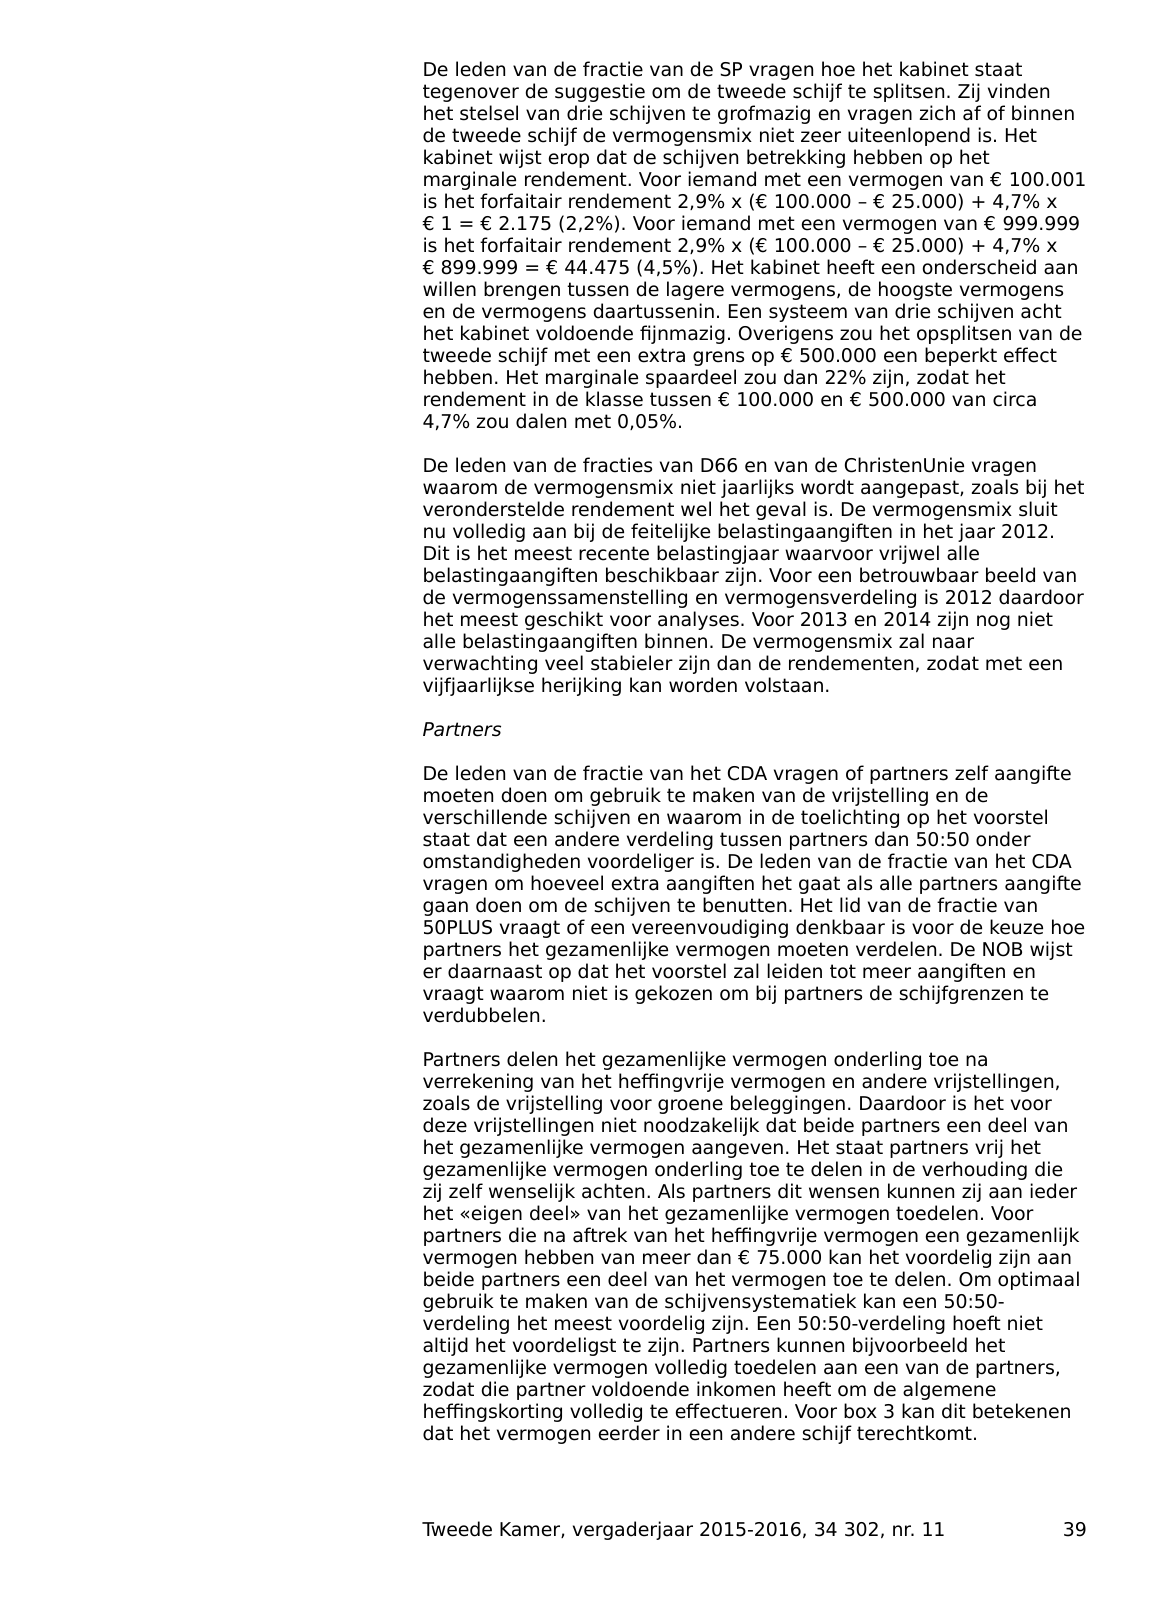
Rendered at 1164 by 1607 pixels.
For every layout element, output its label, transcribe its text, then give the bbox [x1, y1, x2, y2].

text De leden van de fracties van D66 en van de ChristenUnie vragen waarom de vermogensmix niet jaarlijks wordt aangepast, zoals bij het veronderstelde rendement wel het geval is. De vermogensmix sluit nu volledig aan bij de feitelijke belastingaangiften in het jaar 2012. Dit is het meest recente belastingjaar waarvoor vrijwel alle belastingaangiften beschikbaar zijn. Voor een betrouwbaar beeld van de vermogenssamenstelling en vermogensverdeling is 2012 daardoor het meest geschikt voor analyses. Voor 2013 en 2014 zijn nog niet alle belastingaangiften binnen. De vermogensmix zal naar verwachting veel stabieler zijn dan de rendementen, zodat met een vijfjaarlijkse herijking kan worden volstaan. [422, 455, 1087, 697]
text De leden van de fractie van de SP vragen hoe het kabinet staat tegenover de suggestie om de tweede schijf te splitsen. Zij vinden het stelsel van drie schijven te grofmazig en vragen zich af of binnen de tweede schijf de vermogensmix niet zeer uiteenlopend is. Het kabinet wijst erop dat de schijven betrekking hebben op het marginale rendement. Voor iemand met een vermogen van € 100.001 is het forfaitair rendement 2,9% x (€ 100.000 – € 25.000) + 4,7% x € 1 = € 2.175 (2,2%). Voor iemand met een vermogen van € 999.999 is het forfaitair rendement 2,9% x (€ 100.000 – € 25.000) + 4,7% x € 899.999 = € 44.475 (4,5%). Het kabinet heeft een onderscheid aan willen brengen tussen de lagere vermogens, de hoogste vermogens en de vermogens daartussenin. Een systeem van drie schijven acht het kabinet voldoende fijnmazig. Overigens zou het opsplitsen van de tweede schijf met een extra grens op € 500.000 een beperkt effect hebben. Het marginale spaardeel zou dan 22% zijn, zodat het rendement in de klasse tussen € 100.000 en € 500.000 van circa 4,7% zou dalen met 0,05%. [422, 59, 1087, 433]
text De leden van de fractie van het CDA vragen of partners zelf aangifte moeten doen om gebruik te maken van de vrijstelling en de verschillende schijven en waarom in de toelichting op het voorstel staat dat een andere verdeling tussen partners dan 50:50 onder omstandigheden voordeliger is. De leden van de fractie van het CDA vragen om hoeveel extra aangiften het gaat als alle partners aangifte gaan doen om de schijven te benutten. Het lid van de fractie van 50PLUS vraagt of een vereenvoudiging denkbaar is voor de keuze hoe partners het gezamenlijke vermogen moeten verdelen. De NOB wijst er daarnaast op dat het voorstel zal leiden tot meer aangiften en vraagt waarom niet is gekozen om bij partners de schijfgrenzen te verdubbelen. [422, 763, 1087, 1027]
text Partners delen het gezamenlijke vermogen onderling toe na verrekening van het heffingvrije vermogen en andere vrijstellingen, zoals de vrijstelling voor groene beleggingen. Daardoor is het voor deze vrijstellingen niet noodzakelijk dat beide partners een deel van het gezamenlijke vermogen aangeven. Het staat partners vrij het gezamenlijke vermogen onderling toe te delen in de verhouding die zij zelf wenselijk achten. Als partners dit wensen kunnen zij aan ieder het «eigen deel» van het gezamenlijke vermogen toedelen. Voor partners die na aftrek van het heffingvrije vermogen een gezamenlijk vermogen hebben van meer dan € 75.000 kan het voordelig zijn aan beide partners een deel van het vermogen toe te delen. Om optimaal gebruik te maken van de schijvensystematiek kan een 50:50-verdeling het meest voordelig zijn. Een 50:50-verdeling hoeft niet altijd het voordeligst te zijn. Partners kunnen bijvoorbeeld het gezamenlijke vermogen volledig toedelen aan een van de partners, zodat die partner voldoende inkomen heeft om de algemene heffingskorting volledig te effectueren. Voor box 3 kan dit betekenen dat het vermogen eerder in een andere schijf terechtkomt. [422, 1049, 1087, 1444]
subtitle Partners [422, 719, 1087, 741]
